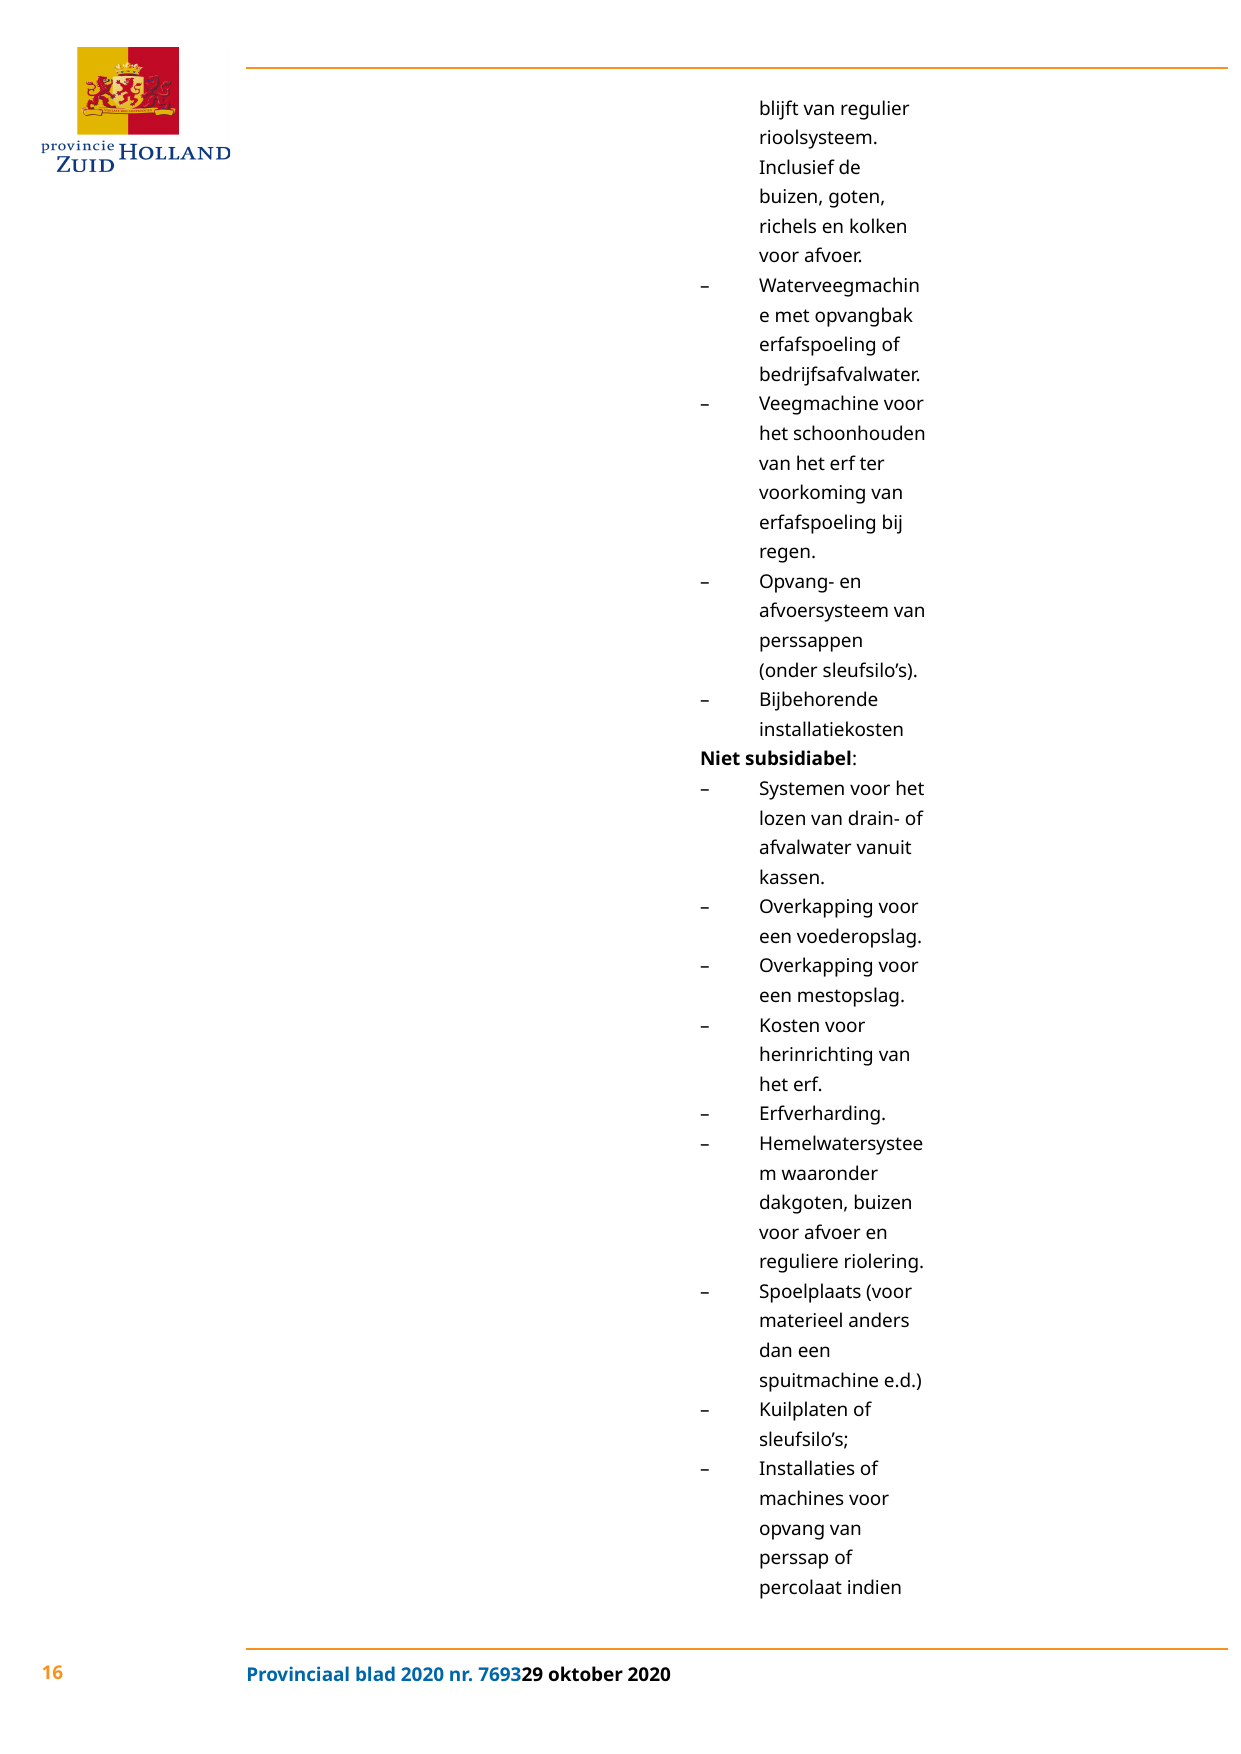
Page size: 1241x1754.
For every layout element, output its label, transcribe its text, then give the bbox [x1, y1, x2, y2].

table_cell [926, 95, 1152, 1600]
picture [41, 47, 231, 172]
table_cell [248, 95, 474, 1600]
table_cell blijft van regulier rioolsysteem. Inclusief de buizen, goten, richels en kolken voor afvoer. Waterveegmachine met opvangbak erfafspoeling of bedrijfsafvalwater. Veegmachine voor het schoonhouden van het erf ter voorkoming van erfafspoeling bij regen. Opvang- en afvoersysteem van perssappen (onder sleufsilo’s). Bijbehorende installatiekosten Niet subsidiabel: Systemen voor het lozen van drain- of afvalwater vanuit kassen. Overkapping voor een voederopslag. Overkapping voor een mestopslag. Kosten voor herinrichting van het erf. Erfverharding. Hemelwatersysteem waaronder dakgoten, buizen voor afvoer en reguliere riolering. Spoelplaats (voor materieel anders dan een spuitmachine e.d.) Kuilplaten of sleufsilo’s; Installaties of machines voor opvang van perssap of percolaat indien [700, 95, 926, 1600]
table_cell [474, 95, 700, 1600]
